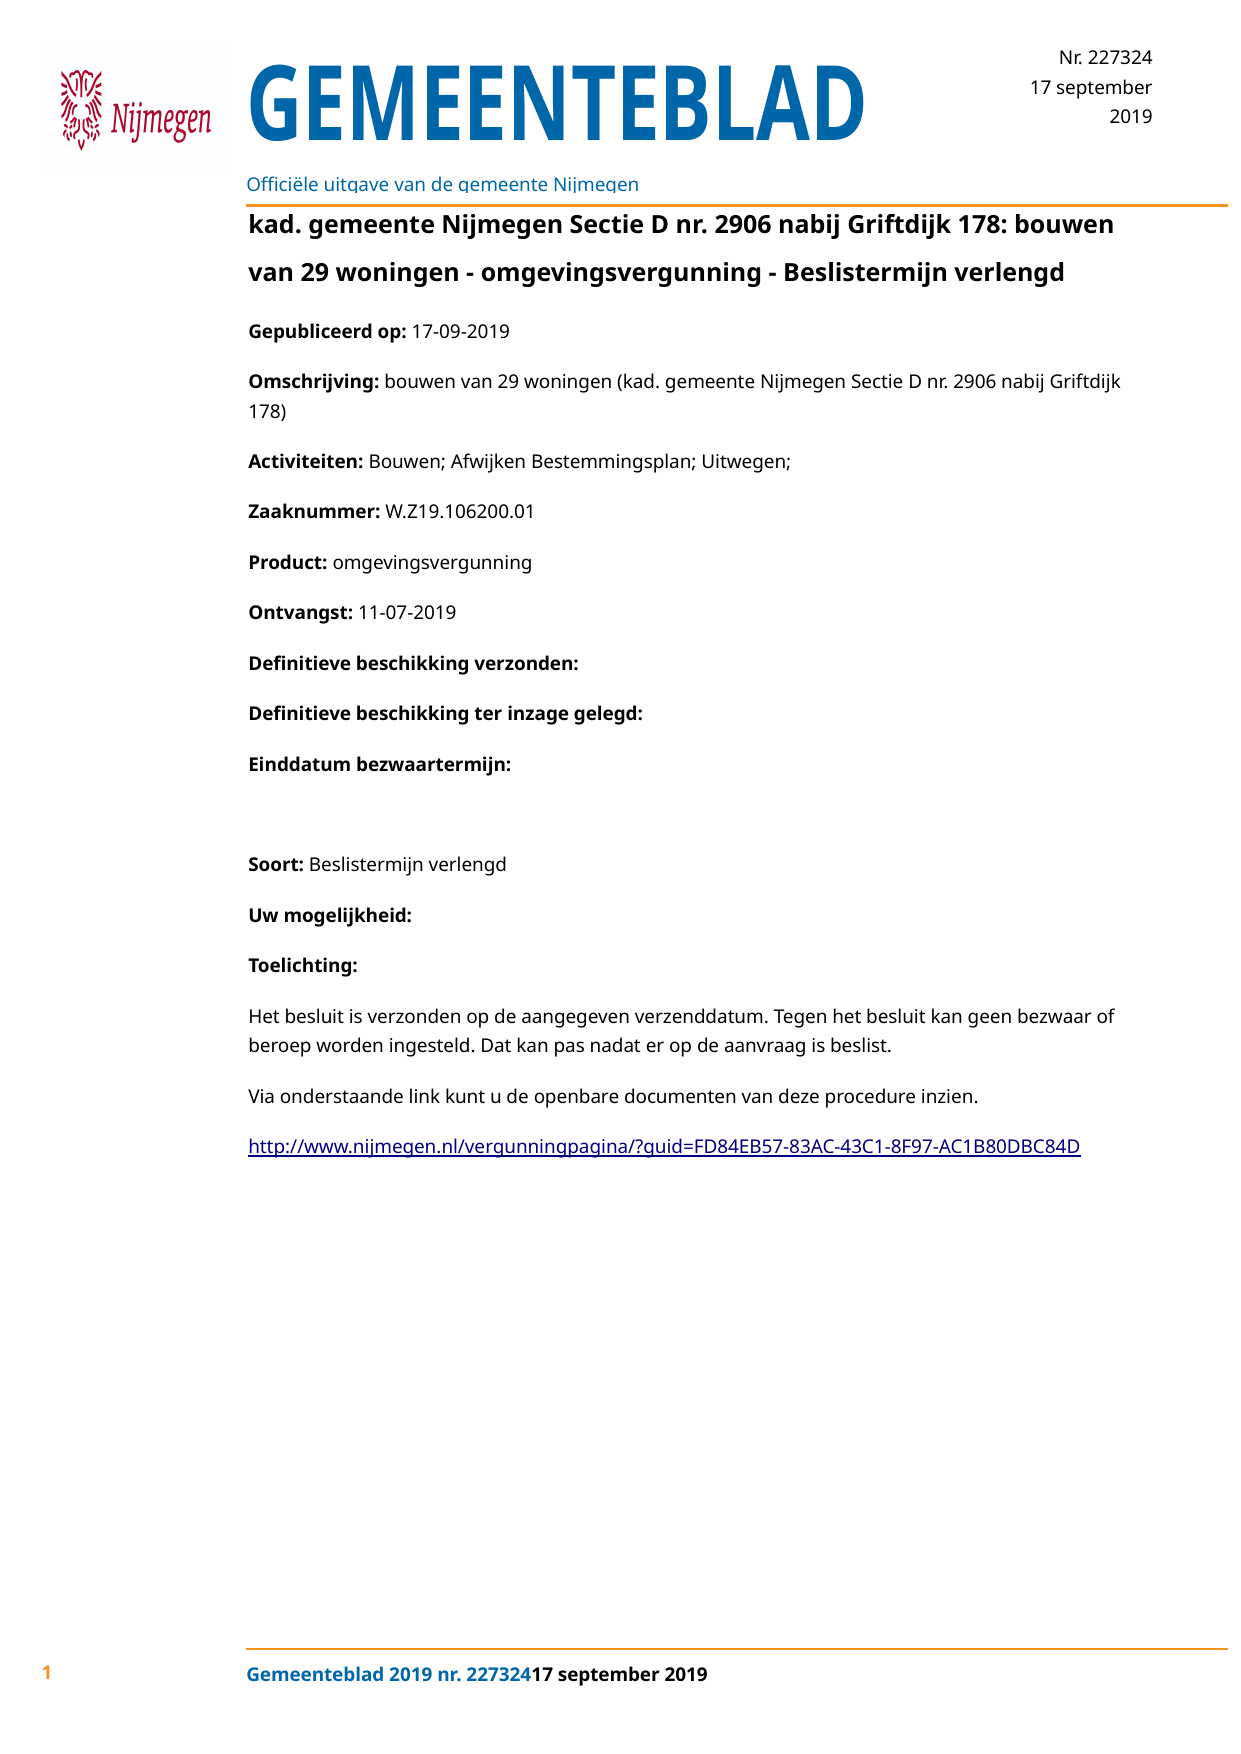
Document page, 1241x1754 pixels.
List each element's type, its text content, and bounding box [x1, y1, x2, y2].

text Definitieve beschikking verzonden: [248, 650, 1152, 676]
text kad. gemeente Nijmegen Sectie D nr. 2906 nabij Griftdijk 178: bouwen van 29 woningen - omgevingsvergunning - Beslistermijn verlengd [248, 207, 1152, 288]
text http://www.nijmegen.nl/vergunningpagina/?guid=FD84EB57-83AC-43C1-8F97-AC1B80DBC84D [248, 1133, 1152, 1159]
text Einddatum bezwaartermijn: [248, 751, 1152, 777]
text Omschrijving: bouwen van 29 woningen (kad. gemeente Nijmegen Sectie D nr. 2906 nabij Griftdijk 178) [248, 368, 1152, 424]
text Gepubliceerd op: 17-09-2019 [248, 318, 1152, 344]
text Toelichting: [248, 952, 1152, 978]
text Product: omgevingsvergunning [248, 549, 1152, 575]
text Definitieve beschikking ter inzage gelegd: [248, 700, 1152, 726]
text Via onderstaande link kunt u de openbare documenten van deze procedure inzien. [248, 1083, 1152, 1109]
text Soort: Beslistermijn verlengd [248, 852, 1152, 877]
text Ontvangst: 11-07-2019 [248, 599, 1152, 625]
text Activiteiten: Bouwen; Afwijken Bestemmingsplan; Uitwegen; [248, 448, 1152, 474]
text Het besluit is verzonden op de aangegeven verzenddatum. Tegen het besluit kan geen bezwaar of beroep worden ingesteld. Dat kan pas nadat er op de aanvraag is beslist. [248, 1003, 1152, 1058]
picture [41, 47, 231, 172]
text Zaaknummer: W.Z19.106200.01 [248, 499, 1152, 524]
text Uw mogelijkheid: [248, 902, 1152, 928]
